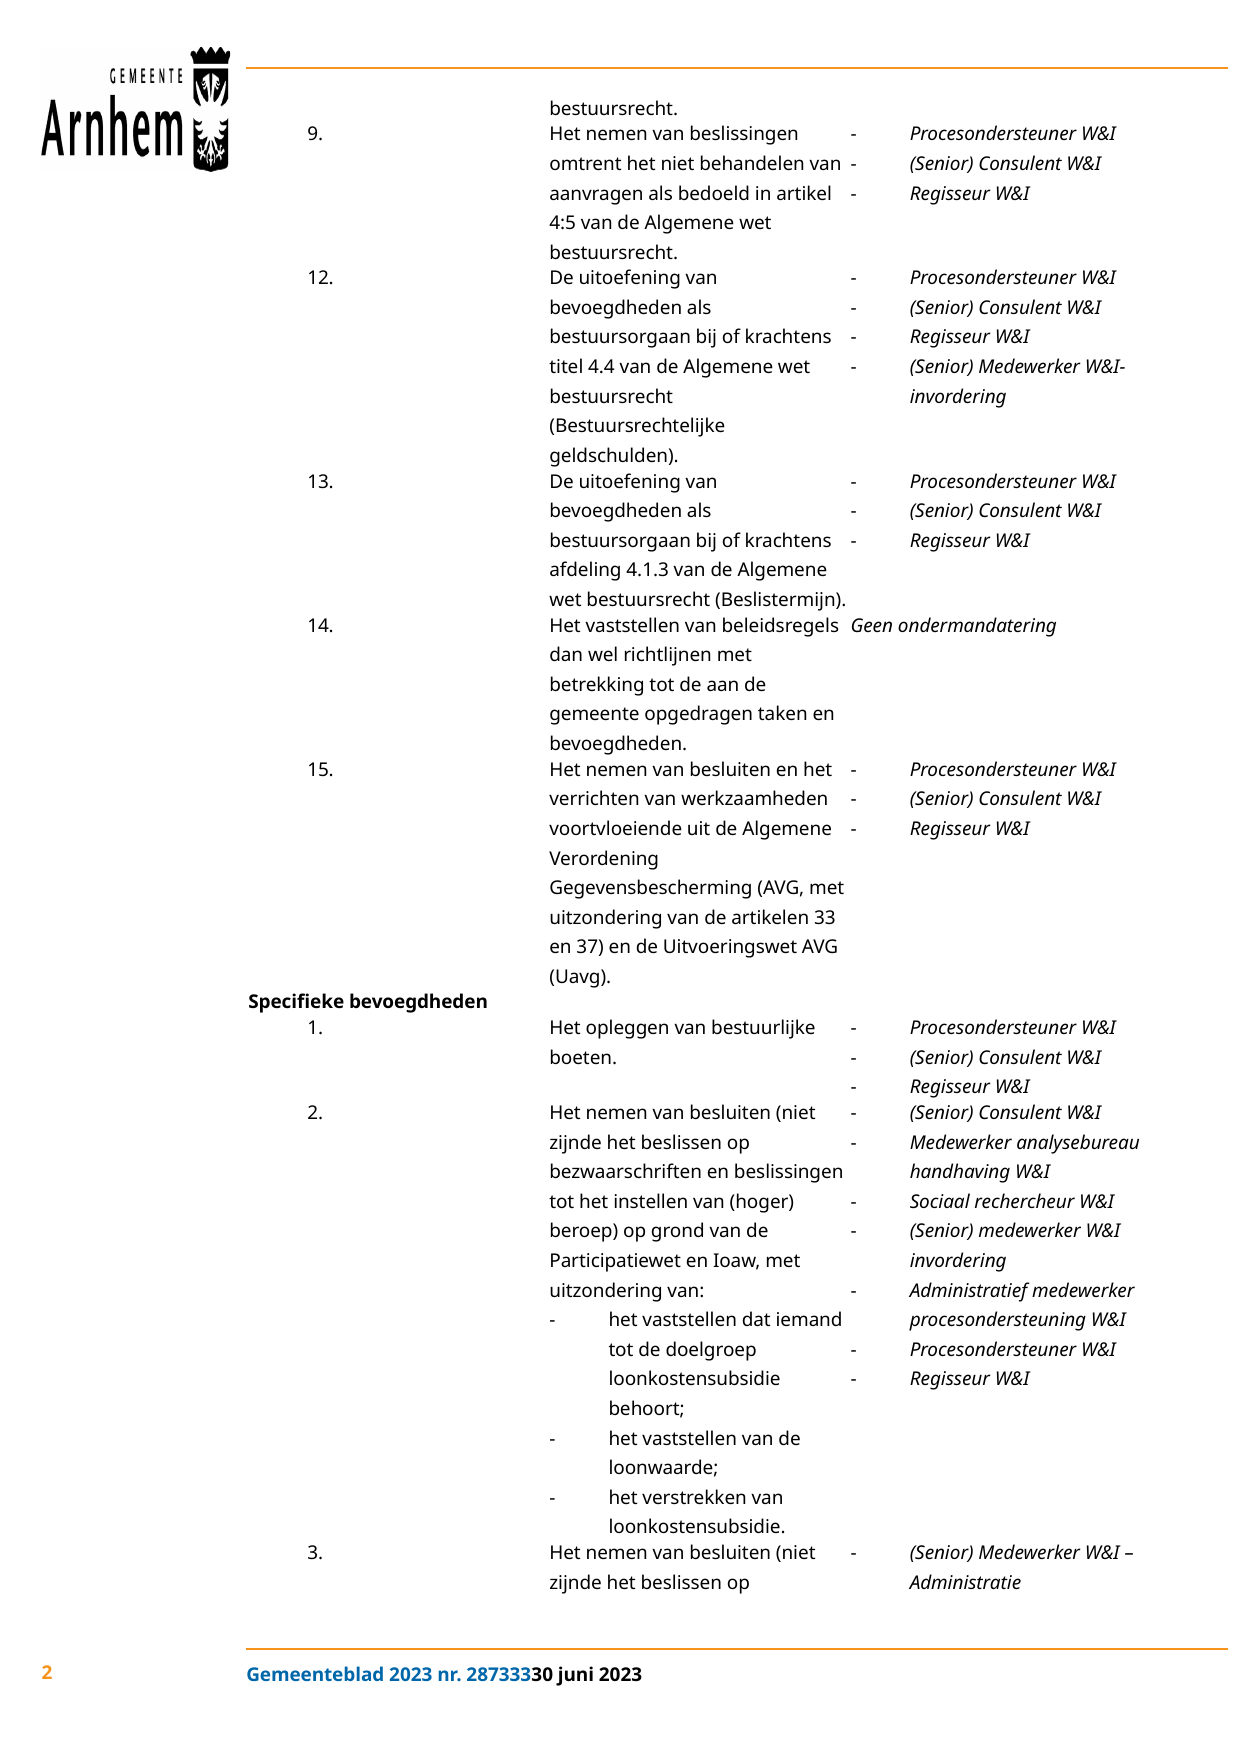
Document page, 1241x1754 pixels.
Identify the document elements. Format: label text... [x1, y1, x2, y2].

table_cell 2. [248, 1099, 549, 1539]
table_cell Het nemen van besluiten (niet zijnde het beslissen op [549, 1539, 850, 1594]
picture [41, 47, 231, 172]
table_cell [850, 95, 1152, 121]
table_cell Geen ondermandatering [850, 612, 1152, 756]
table_cell Het vaststellen van beleidsregels dan wel richtlijnen met betrekking tot de aan de gemeente opgedragen taken en bevoegdheden. [549, 612, 850, 756]
table_cell Procesondersteuner W&I (Senior) Consulent W&I Regisseur W&I [850, 1015, 1152, 1099]
table_cell Het opleggen van bestuurlijke boeten. [549, 1015, 850, 1099]
table_cell 15. [248, 756, 549, 989]
table_cell De uitoefening van bevoegdheden als bestuursorgaan bij of krachtens afdeling 4.1.3 van de Algemene wet bestuursrecht (Beslistermijn). [549, 468, 850, 612]
table_cell Het nemen van besluiten en het verrichten van werkzaamheden voortvloeiende uit de Algemene Verordening Gegevensbescherming (AVG, met uitzondering van de artikelen 33 en 37) en de Uitvoeringswet AVG (Uavg). [549, 756, 850, 989]
table_cell Het nemen van beslissingen omtrent het niet behandelen van aanvragen als bedoeld in artikel 4:5 van de Algemene wet bestuursrecht. [549, 121, 850, 264]
table_cell 12. [248, 265, 549, 468]
table_cell Procesondersteuner W&I (Senior) Consulent W&I Regisseur W&I [850, 468, 1152, 612]
table_cell 13. [248, 468, 549, 612]
table_cell Procesondersteuner W&I (Senior) Consulent W&I Regisseur W&I [850, 756, 1152, 989]
table_cell [248, 95, 549, 121]
table_cell Procesondersteuner W&I (Senior) Consulent W&I Regisseur W&I (Senior) Medewerker W&I-invordering [850, 265, 1152, 468]
table_cell (Senior) Medewerker W&I – Administratie [850, 1539, 1152, 1594]
table_cell De uitoefening van bevoegdheden als bestuursorgaan bij of krachtens titel 4.4 van de Algemene wet bestuursrecht (Bestuursrechtelijke geldschulden). [549, 265, 850, 468]
table_cell (Senior) Consulent W&I Medewerker analysebureau handhaving W&I Sociaal rechercheur W&I (Senior) medewerker W&I invordering Administratief medewerker procesondersteuning W&I Procesondersteuner W&I Regisseur W&I [850, 1099, 1152, 1539]
table_cell Het nemen van besluiten (niet zijnde het beslissen op bezwaarschriften en beslissingen tot het instellen van (hoger) beroep) op grond van de Participatiewet en Ioaw, met uitzondering van: het vaststellen dat iemand tot de doelgroep loonkostensubsidie behoort; het vaststellen van de loonwaarde; het verstrekken van loonkostensubsidie. [549, 1099, 850, 1539]
table_cell Procesondersteuner W&I (Senior) Consulent W&I Regisseur W&I [850, 121, 1152, 264]
table_cell 14. [248, 612, 549, 756]
table_cell 9. [248, 121, 549, 264]
table_cell 3. [248, 1539, 549, 1594]
table_cell Specifieke bevoegdheden [248, 989, 1152, 1014]
table_cell bestuursrecht. [549, 95, 850, 121]
table_cell 1. [248, 1015, 549, 1099]
